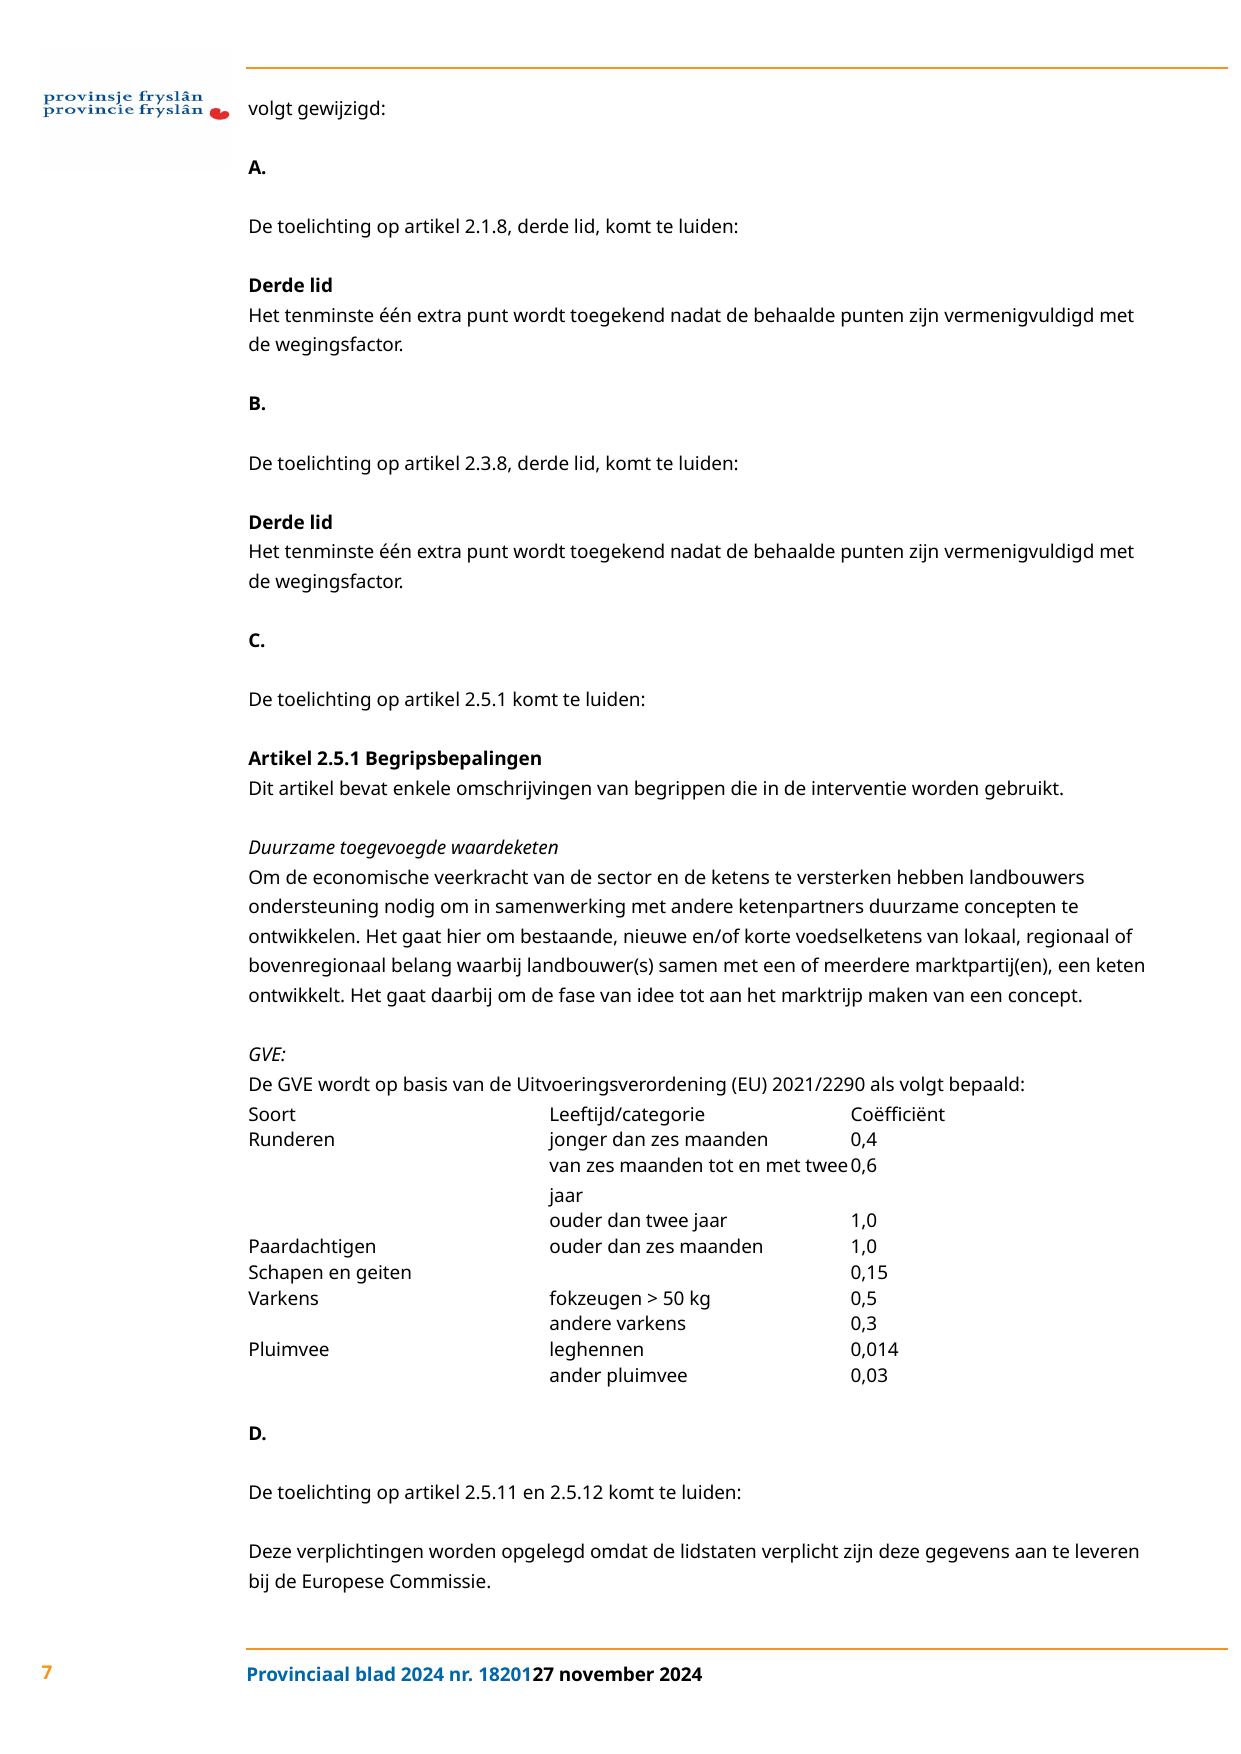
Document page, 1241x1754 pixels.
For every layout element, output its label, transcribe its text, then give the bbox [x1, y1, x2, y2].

table_cell [248, 1362, 549, 1388]
table_cell Paardachtigen [248, 1233, 549, 1259]
text Dit artikel bevat enkele omschrijvingen van begrippen die in de interventie worden gebruikt. [248, 775, 1152, 801]
table_header Soort [248, 1101, 549, 1126]
text volgt gewijzigd: [248, 95, 1152, 121]
table_cell [248, 1310, 549, 1336]
text GVE: [248, 1041, 1152, 1067]
table_cell leghennen [549, 1336, 850, 1362]
text Deze verplichtingen worden opgelegd omdat de lidstaten verplicht zijn deze gegevens aan te leveren bij de Europese Commissie. [248, 1539, 1152, 1594]
table_cell 1,0 [850, 1208, 1152, 1233]
text Artikel 2.5.1 Begripsbepalingen [248, 746, 1152, 771]
text Het tenminste één extra punt wordt toegekend nadat de behaalde punten zijn vermenigvuldigd met de wegingsfactor. [248, 302, 1152, 357]
table_cell 0,6 [850, 1152, 1152, 1207]
table_cell 0,3 [850, 1310, 1152, 1336]
table_cell fokzeugen > 50 kg [549, 1285, 850, 1310]
table_cell [248, 1208, 549, 1233]
table_header Leeftijd/categorie [549, 1101, 850, 1126]
text De GVE wordt op basis van de Uitvoeringsverordening (EU) 2021/2290 als volgt bepaald: [248, 1071, 1152, 1097]
text De toelichting op artikel 2.3.8, derde lid, komt te luiden: [248, 450, 1152, 476]
text Om de economische veerkracht van de sector en de ketens te versterken hebben landbouwers ondersteuning nodig om in samenwerking met andere ketenpartners duurzame concepten te ontwikkelen. Het gaat hier om bestaande, nieuwe en/of korte voedselketens van lokaal, regionaal of bovenregionaal belang waarbij landbouwer(s) samen met een of meerdere marktpartij(en), een keten ontwikkelt. Het gaat daarbij om de fase van idee tot aan het marktrijp maken van een concept. [248, 864, 1152, 1008]
table_cell 0,014 [850, 1336, 1152, 1362]
table_cell Varkens [248, 1285, 549, 1310]
picture [41, 47, 231, 172]
table_cell andere varkens [549, 1310, 850, 1336]
table_cell [248, 1152, 549, 1207]
text Derde lid [248, 272, 1152, 298]
text C. [248, 627, 1152, 653]
table_cell ouder dan zes maanden [549, 1233, 850, 1259]
text De toelichting op artikel 2.1.8, derde lid, komt te luiden: [248, 213, 1152, 239]
table_cell jonger dan zes maanden [549, 1126, 850, 1152]
table_cell 1,0 [850, 1233, 1152, 1259]
table_cell 0,03 [850, 1362, 1152, 1388]
table_cell Pluimvee [248, 1336, 549, 1362]
text Duurzame toegevoegde waardeketen [248, 834, 1152, 860]
table_cell Runderen [248, 1126, 549, 1152]
table_cell Schapen en geiten [248, 1259, 549, 1285]
table_cell ander pluimvee [549, 1362, 850, 1388]
table_cell 0,15 [850, 1259, 1152, 1285]
text Derde lid [248, 509, 1152, 535]
text B. [248, 391, 1152, 416]
text A. [248, 154, 1152, 180]
text Het tenminste één extra punt wordt toegekend nadat de behaalde punten zijn vermenigvuldigd met de wegingsfactor. [248, 538, 1152, 594]
text De toelichting op artikel 2.5.1 komt te luiden: [248, 686, 1152, 712]
table_cell 0,4 [850, 1126, 1152, 1152]
table_cell [549, 1259, 850, 1285]
table_cell van zes maanden tot en met twee jaar [549, 1152, 850, 1207]
text De toelichting op artikel 2.5.11 en 2.5.12 komt te luiden: [248, 1479, 1152, 1505]
text D. [248, 1420, 1152, 1446]
table_header Coëfficiënt [850, 1101, 1152, 1126]
table_cell 0,5 [850, 1285, 1152, 1310]
table_cell ouder dan twee jaar [549, 1208, 850, 1233]
